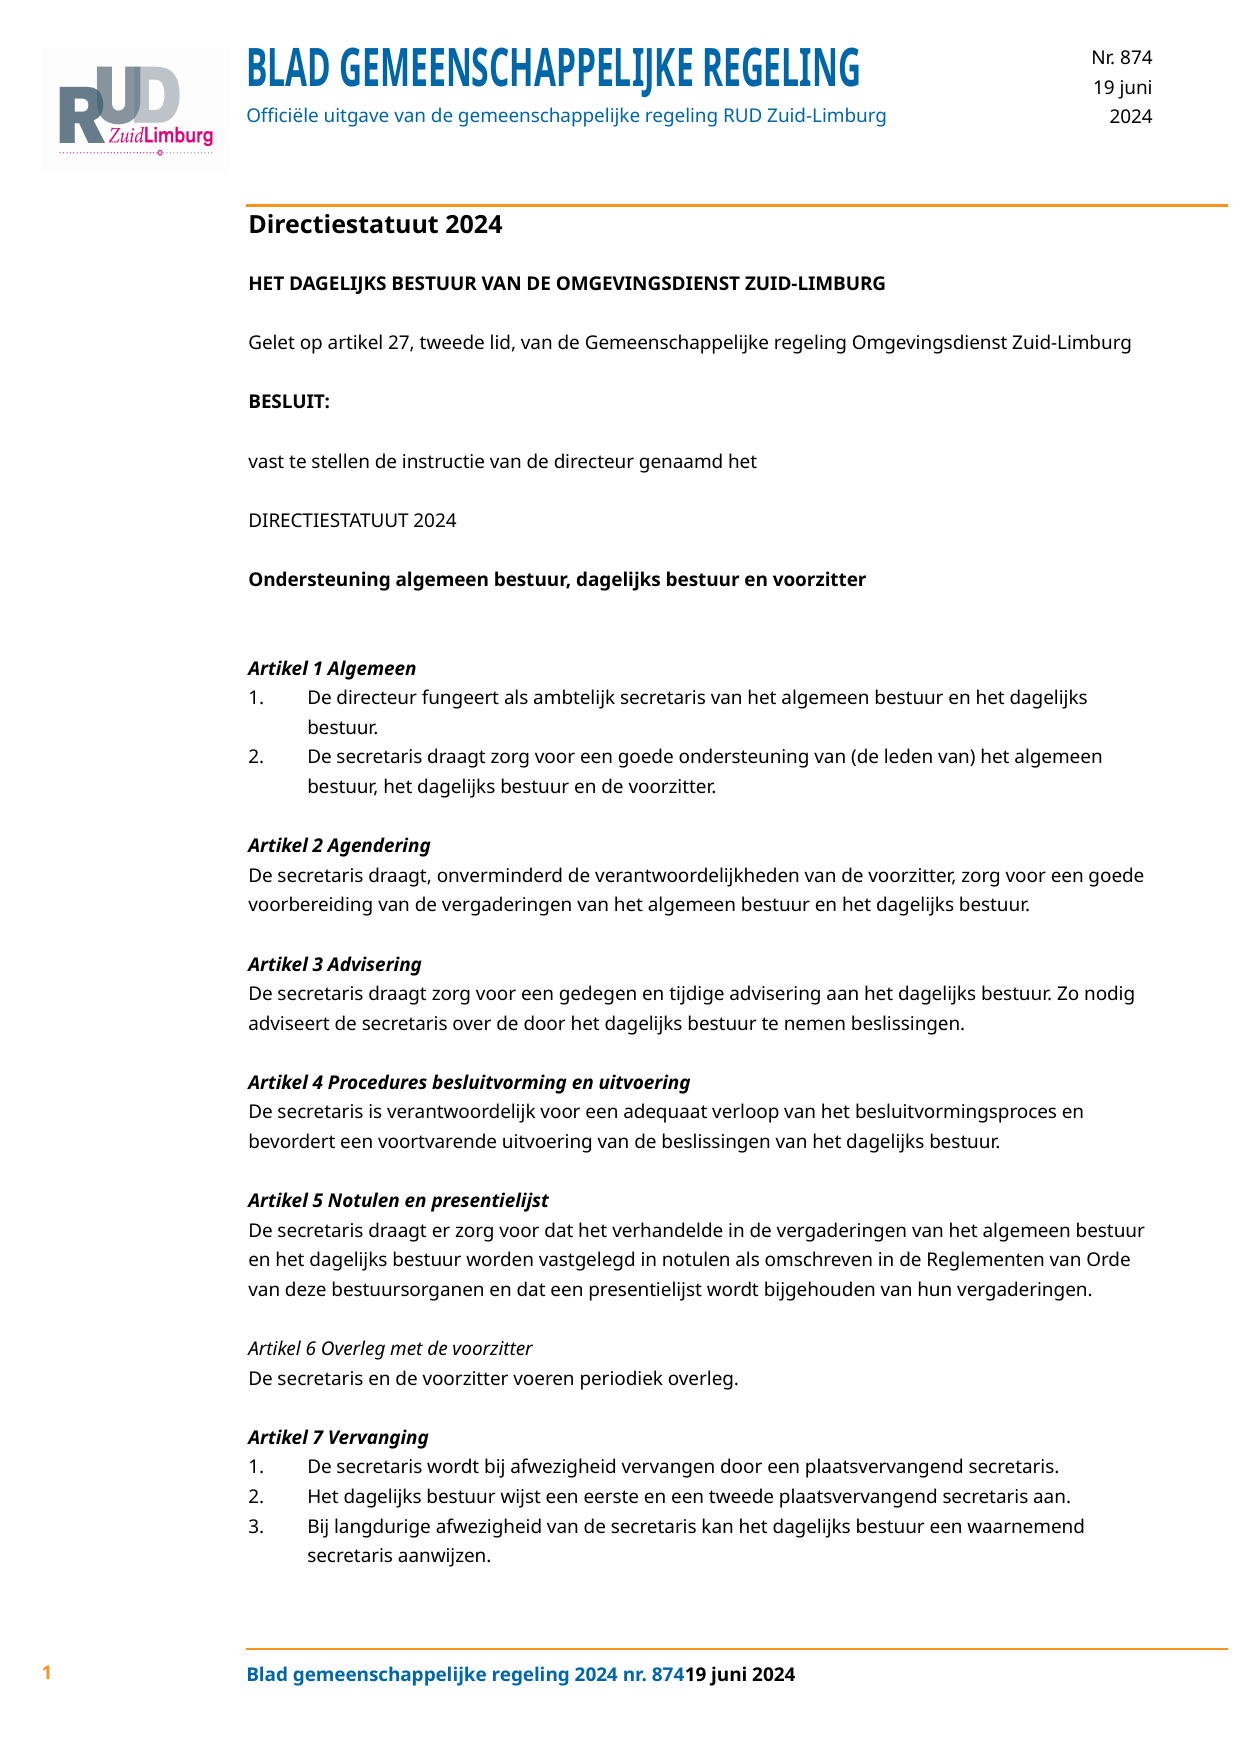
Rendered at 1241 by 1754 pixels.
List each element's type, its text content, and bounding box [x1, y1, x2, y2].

text HET DAGELIJKS BESTUUR VAN DE OMGEVINGSDIENST ZUID-LIMBURG [248, 270, 1152, 296]
text Artikel 7 Vervanging [248, 1424, 1152, 1450]
text Artikel 6 Overleg met de voorzitter [248, 1335, 1152, 1361]
text De secretaris draagt, onverminderd de verantwoordelijkheden van de voorzitter, zorg voor een goede voorbereiding van de vergaderingen van het algemeen bestuur en het dagelijks bestuur. [248, 862, 1152, 917]
text De secretaris is verantwoordelijk voor een adequaat verloop van het besluitvormingsproces en bevordert een voortvarende uitvoering van de beslissingen van het dagelijks bestuur. [248, 1099, 1152, 1154]
text Artikel 5 Notulen en presentielijst [248, 1187, 1152, 1213]
picture [41, 47, 231, 172]
text Artikel 3 Advisering [248, 951, 1152, 976]
list De directeur fungeert als ambtelijk secretaris van het algemeen bestuur en het dagelijks bestuur. [248, 684, 1152, 740]
text BESLUIT: [248, 389, 1152, 414]
text DIRECTIESTATUUT 2024 [248, 507, 1152, 533]
text De secretaris draagt er zorg voor dat het verhandelde in de vergaderingen van het algemeen bestuur en het dagelijks bestuur worden vastgelegd in notulen als omschreven in de Reglementen van Orde van deze bestuursorganen en dat een presentielijst wordt bijgehouden van hun vergaderingen. [248, 1217, 1152, 1302]
text Artikel 4 Procedures besluitvorming en uitvoering [248, 1069, 1152, 1095]
text vast te stellen de instructie van de directeur genaamd het [248, 448, 1152, 473]
list De secretaris wordt bij afwezigheid vervangen door een plaatsvervangend secretaris. [248, 1454, 1152, 1479]
text Artikel 2 Agendering [248, 832, 1152, 858]
list De secretaris draagt zorg voor een goede ondersteuning van (de leden van) het algemeen bestuur, het dagelijks bestuur en de voorzitter. [248, 744, 1152, 799]
list Het dagelijks bestuur wijst een eerste en een tweede plaatsvervangend secretaris aan. [248, 1483, 1152, 1509]
text Artikel 1 Algemeen [248, 655, 1152, 681]
text De secretaris draagt zorg voor een gedegen en tijdige advisering aan het dagelijks bestuur. Zo nodig adviseert de secretaris over de door het dagelijks bestuur te nemen beslissingen. [248, 980, 1152, 1036]
text Directiestatuut 2024 [248, 207, 1152, 241]
text Gelet op artikel 27, tweede lid, van de Gemeenschappelijke regeling Omgevingsdienst Zuid-Limburg [248, 329, 1152, 355]
list Bij langdurige afwezigheid van de secretaris kan het dagelijks bestuur een waarnemend secretaris aanwijzen. [248, 1513, 1152, 1568]
text Ondersteuning algemeen bestuur, dagelijks bestuur en voorzitter [248, 566, 1152, 592]
text De secretaris en de voorzitter voeren periodiek overleg. [248, 1365, 1152, 1391]
